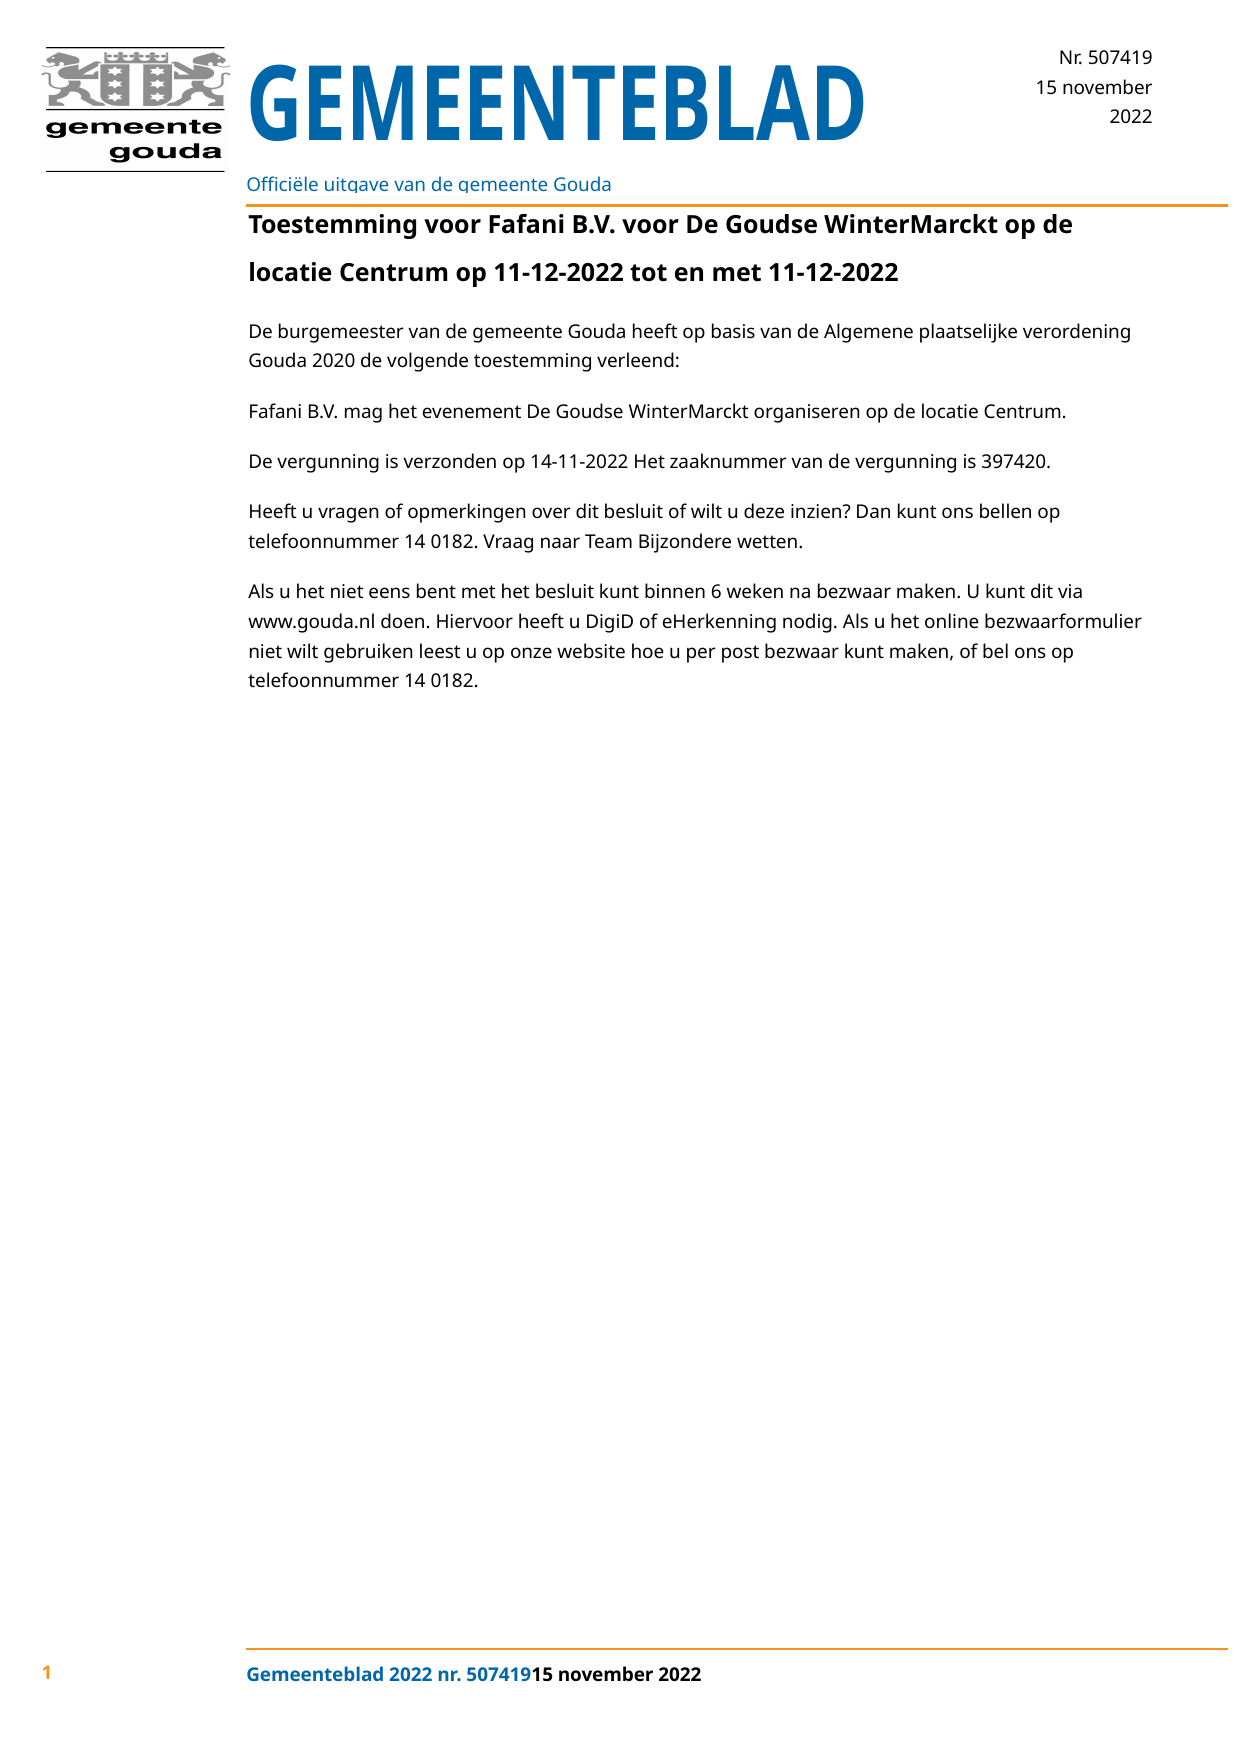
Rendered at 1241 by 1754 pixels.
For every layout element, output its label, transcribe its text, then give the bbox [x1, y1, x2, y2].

text De burgemeester van de gemeente Gouda heeft op basis van de Algemene plaatselijke verordening Gouda 2020 de volgende toestemming verleend: [248, 318, 1152, 373]
picture [41, 47, 231, 172]
text De vergunning is verzonden op 14-11-2022 Het zaaknummer van de vergunning is 397420. [248, 448, 1152, 474]
text Toestemming voor Fafani B.V. voor De Goudse WinterMarckt op de locatie Centrum op 11-12-2022 tot en met 11-12-2022 [248, 207, 1152, 288]
text Als u het niet eens bent met het besluit kunt binnen 6 weken na bezwaar maken. U kunt dit via www.gouda.nl doen. Hiervoor heeft u DigiD of eHerkenning nodig. Als u het online bezwaarformulier niet wilt gebruiken leest u op onze website hoe u per post bezwaar kunt maken, of bel ons op telefoonnummer 14 0182. [248, 579, 1152, 693]
text Fafani B.V. mag het evenement De Goudse WinterMarckt organiseren op de locatie Centrum. [248, 398, 1152, 424]
text Heeft u vragen of opmerkingen over dit besluit of wilt u deze inzien? Dan kunt ons bellen op telefoonnummer 14 0182. Vraag naar Team Bijzondere wetten. [248, 499, 1152, 554]
